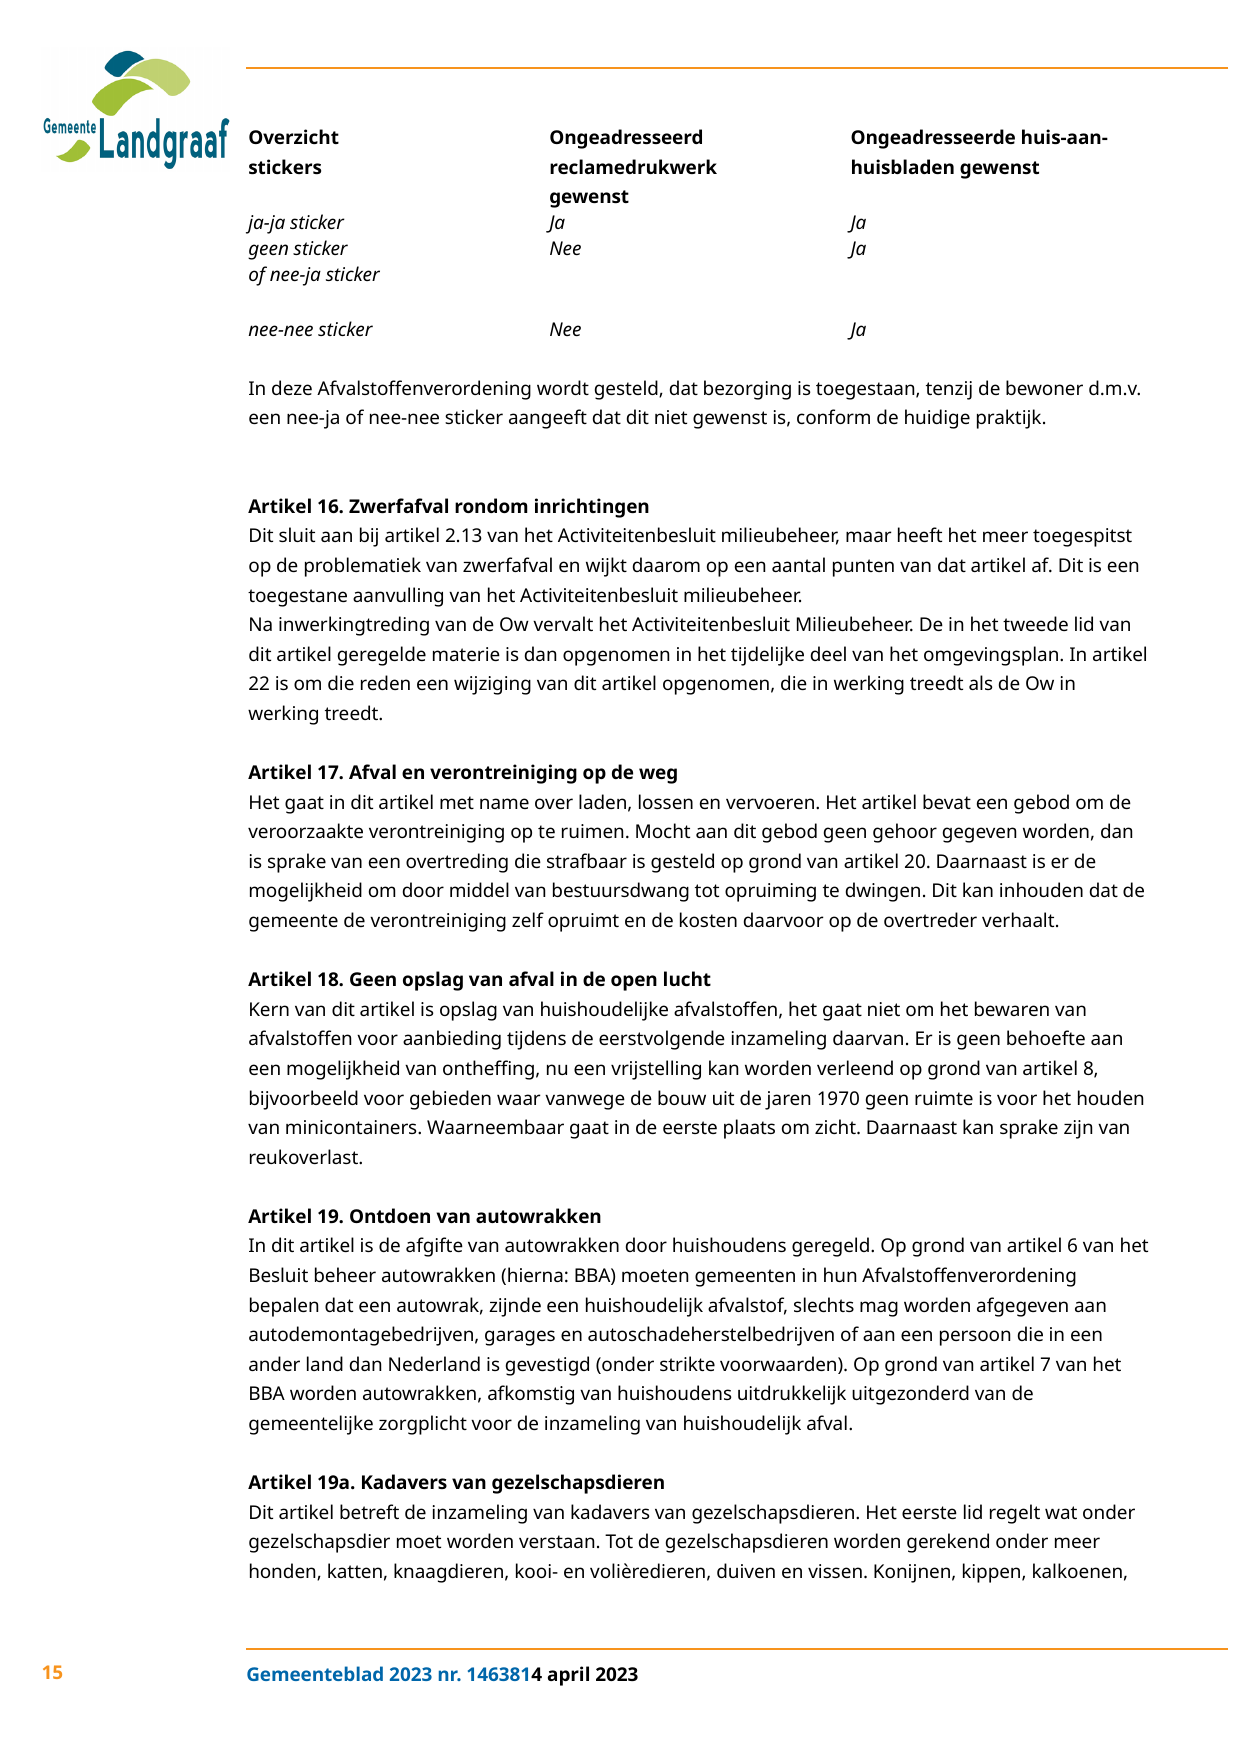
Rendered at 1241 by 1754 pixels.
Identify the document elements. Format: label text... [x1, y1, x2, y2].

text In dit artikel is de afgifte van autowrakken door huishoudens geregeld. Op grond van artikel 6 van het Besluit beheer autowrakken (hierna: BBA) moeten gemeenten in hun Afvalstoffenverordening bepalen dat een autowrak, zijnde een huishoudelijk afvalstof, slechts mag worden afgegeven aan autodemontagebedrijven, garages en autoschadeherstelbedrijven of aan een persoon die in een ander land dan Nederland is gevestigd (onder strikte voorwaarden). Op grond van artikel 7 van het BBA worden autowrakken, afkomstig van huishoudens uitdrukkelijk uitgezonderd van de gemeentelijke zorgplicht voor de inzameling van huishoudelijk afval. [248, 1233, 1152, 1436]
text In deze Afvalstoffenverordening wordt gesteld, dat bezorging is toegestaan, tenzij de bewoner d.m.v. een nee-ja of nee-nee sticker aangeeft dat dit niet gewenst is, conform de huidige praktijk. [248, 375, 1152, 430]
table_cell Nee [549, 235, 850, 261]
table_cell [850, 261, 1152, 316]
text Artikel 19. Ontdoen van autowrakken [248, 1203, 1152, 1229]
table_cell Ja [850, 209, 1152, 235]
text Kern van dit artikel is opslag van huishoudelijke afvalstoffen, het gaat niet om het bewaren van afvalstoffen voor aanbieding tijdens de eerstvolgende inzameling daarvan. Er is geen behoefte aan een mogelijkheid van ontheffing, nu een vrijstelling kan worden verleend op grond van artikel 8, bijvoorbeeld voor gebieden waar vanwege de bouw uit de jaren 1970 geen ruimte is voor het houden van minicontainers. Waarneembaar gaat in de eerste plaats om zicht. Daarnaast kan sprake zijn van reukoverlast. [248, 996, 1152, 1169]
picture [41, 47, 231, 172]
table_header Ongeadresseerde huis-aan-huisbladen gewenst [850, 125, 1152, 209]
text Het gaat in dit artikel met name over laden, lossen en vervoeren. Het artikel bevat een gebod om de veroorzaakte verontreiniging op te ruimen. Mocht aan dit gebod geen gehoor gegeven worden, dan is sprake van een overtreding die strafbaar is gesteld op grond van artikel 20. Daarnaast is er de mogelijkheid om door middel van bestuursdwang tot opruiming te dwingen. Dit kan inhouden dat de gemeente de verontreiniging zelf opruimt en de kosten daarvoor op de overtreder verhaalt. [248, 789, 1152, 933]
table_cell ja-ja sticker [248, 209, 549, 235]
text Dit artikel betreft de inzameling van kadavers van gezelschapsdieren. Het eerste lid regelt wat onder gezelschapsdier moet worden verstaan. Tot de gezelschapsdieren worden gerekend onder meer honden, katten, knaagdieren, kooi- en volièredieren, duiven en vissen. Konijnen, kippen, kalkoenen, [248, 1499, 1152, 1584]
text Artikel 19a. Kadavers van gezelschapsdieren [248, 1469, 1152, 1495]
table_cell Ja [850, 235, 1152, 261]
table_cell [549, 261, 850, 316]
text Na inwerkingtreding van de Ow vervalt het Activiteitenbesluit Milieubeheer. De in het tweede lid van dit artikel geregelde materie is dan opgenomen in het tijdelijke deel van het omgevingsplan. In artikel 22 is om die reden een wijziging van dit artikel opgenomen, die in werking treedt als de Ow in werking treedt. [248, 611, 1152, 726]
table_cell nee-nee sticker [248, 316, 549, 342]
text Artikel 17. Afval en verontreiniging op de weg [248, 759, 1152, 785]
text Dit sluit aan bij artikel 2.13 van het Activiteitenbesluit milieubeheer, maar heeft het meer toegespitst op de problematiek van zwerfafval en wijkt daarom op een aantal punten van dat artikel af. Dit is een toegestane aanvulling van het Activiteitenbesluit milieubeheer. [248, 523, 1152, 607]
table_cell Ja [549, 209, 850, 235]
table_header Ongeadresseerd reclamedrukwerk gewenst [549, 125, 850, 209]
table_cell Nee [549, 316, 850, 342]
table_cell Ja [850, 316, 1152, 342]
text Artikel 18. Geen opslag van afval in de open lucht [248, 966, 1152, 992]
table_header Overzicht stickers [248, 125, 549, 209]
table_cell geen sticker [248, 235, 549, 261]
table_cell of nee-ja sticker [248, 261, 549, 316]
text Artikel 16. Zwerfafval rondom inrichtingen [248, 493, 1152, 519]
